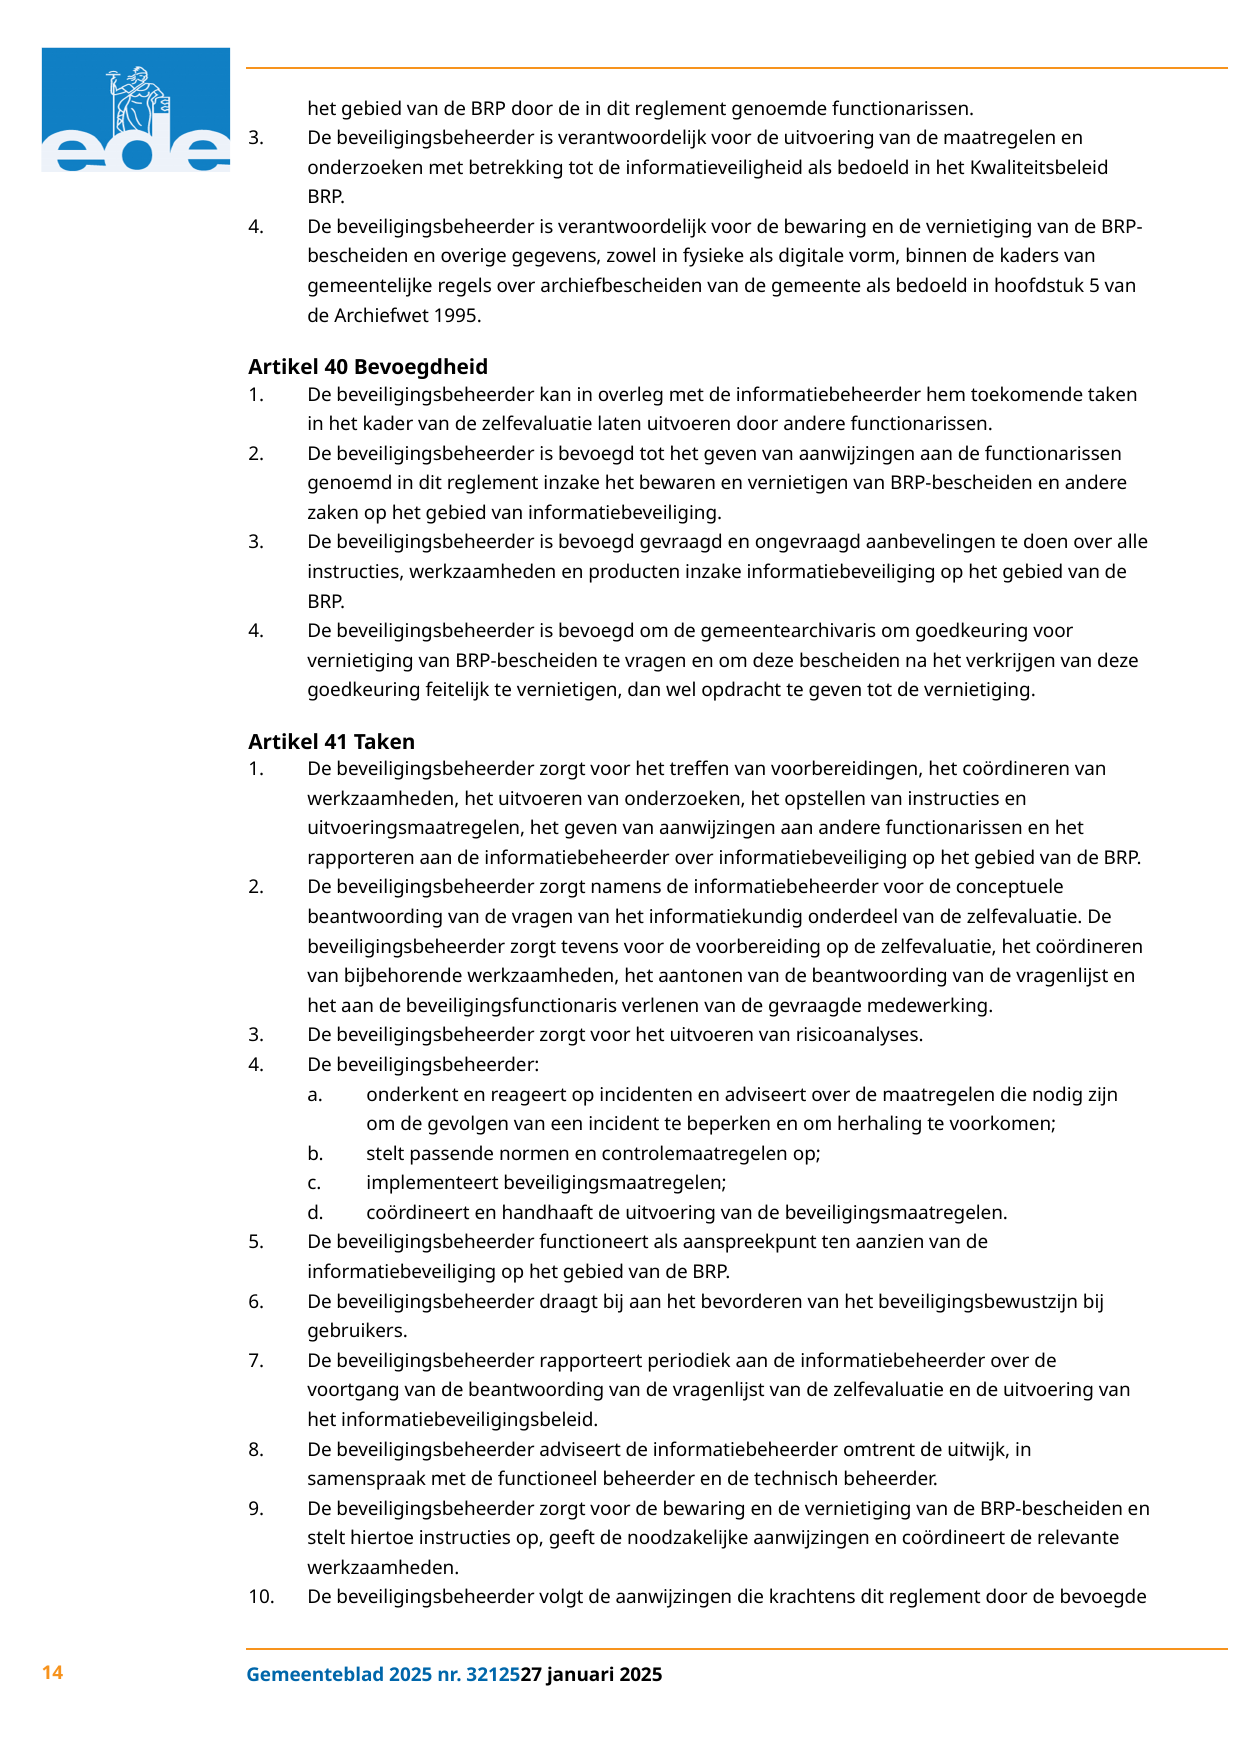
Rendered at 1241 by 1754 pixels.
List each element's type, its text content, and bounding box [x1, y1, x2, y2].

list De beveiligingsbeheerder rapporteert periodiek aan de informatiebeheerder over de voortgang van de beantwoording van de vragenlijst van de zelfevaluatie en de uitvoering van het informatiebeveiligingsbeleid. [248, 1347, 1152, 1432]
list De beveiligingsbeheerder kan in overleg met de informatiebeheerder hem toekomende taken in het kader van de zelfevaluatie laten uitvoeren door andere functionarissen. [248, 381, 1152, 436]
list het gebied van de BRP door de in dit reglement genoemde functionarissen. [248, 95, 1152, 121]
list De beveiligingsbeheerder draagt bij aan het bevorderen van het beveiligingsbewustzijn bij gebruikers. [248, 1288, 1152, 1343]
text Artikel 40 Bevoegdheid [248, 352, 1152, 381]
list De beveiligingsbeheerder adviseert de informatiebeheerder omtrent de uitwijk, in samenspraak met de functioneel beheerder en de technisch beheerder. [248, 1436, 1152, 1491]
list De beveiligingsbeheerder is verantwoordelijk voor de bewaring en de vernietiging van de BRP-bescheiden en overige gegevens, zowel in fysieke als digitale vorm, binnen de kaders van gemeentelijke regels over archiefbescheiden van de gemeente als bedoeld in hoofdstuk 5 van de Archiefwet 1995. [248, 213, 1152, 328]
list De beveiligingsbeheerder is bevoegd gevraagd en ongevraagd aanbevelingen te doen over alle instructies, werkzaamheden en producten inzake informatiebeveiliging op het gebied van de BRP. [248, 529, 1152, 613]
list De beveiligingsbeheerder zorgt voor het treffen van voorbereidingen, het coördineren van werkzaamheden, het uitvoeren van onderzoeken, het opstellen van instructies en uitvoeringsmaatregelen, het geven van aanwijzingen aan andere functionarissen en het rapporteren aan de informatiebeheerder over informatiebeveiliging op het gebied van de BRP. [248, 755, 1152, 870]
list coördineert en handhaaft de uitvoering van de beveiligingsmaatregelen. [307, 1199, 1152, 1225]
list De beveiligingsbeheerder zorgt voor het uitvoeren van risicoanalyses. [248, 1022, 1152, 1047]
list De beveiligingsbeheerder is bevoegd tot het geven van aanwijzingen aan de functionarissen genoemd in dit reglement inzake het bewaren en vernietigen van BRP-bescheiden en andere zaken op het gebied van informatiebeveiliging. [248, 440, 1152, 525]
list De beveiligingsbeheerder: [248, 1051, 1152, 1077]
list onderkent en reageert op incidenten en adviseert over de maatregelen die nodig zijn om de gevolgen van een incident te beperken en om herhaling te voorkomen; [307, 1081, 1152, 1136]
list De beveiligingsbeheerder is bevoegd om de gemeentearchivaris om goedkeuring voor vernietiging van BRP-bescheiden te vragen en om deze bescheiden na het verkrijgen van deze goedkeuring feitelijk te vernietigen, dan wel opdracht te geven tot de vernietiging. [248, 617, 1152, 702]
list De beveiligingsbeheerder zorgt namens de informatiebeheerder voor de conceptuele beantwoording van de vragen van het informatiekundig onderdeel van de zelfevaluatie. De beveiligingsbeheerder zorgt tevens voor de voorbereiding op de zelfevaluatie, het coördineren van bijbehorende werkzaamheden, het aantonen van de beantwoording van de vragenlijst en het aan de beveiligingsfunctionaris verlenen van de gevraagde medewerking. [248, 874, 1152, 1018]
list De beveiligingsbeheerder zorgt voor de bewaring en de vernietiging van de BRP-bescheiden en stelt hiertoe instructies op, geeft de noodzakelijke aanwijzingen en coördineert de relevante werkzaamheden. [248, 1495, 1152, 1580]
text Artikel 41 Taken [248, 727, 1152, 755]
list stelt passende normen en controlemaatregelen op; [307, 1140, 1152, 1166]
list implementeert beveiligingsmaatregelen; [307, 1169, 1152, 1195]
picture [41, 47, 231, 172]
list De beveiligingsbeheerder functioneert als aanspreekpunt ten aanzien van de informatiebeveiliging op het gebied van de BRP. [248, 1229, 1152, 1284]
list De beveiligingsbeheerder is verantwoordelijk voor de uitvoering van de maatregelen en onderzoeken met betrekking tot de informatieveiligheid als bedoeld in het Kwaliteitsbeleid BRP. [248, 124, 1152, 209]
list De beveiligingsbeheerder volgt de aanwijzingen die krachtens dit reglement door de bevoegde [248, 1584, 1152, 1609]
